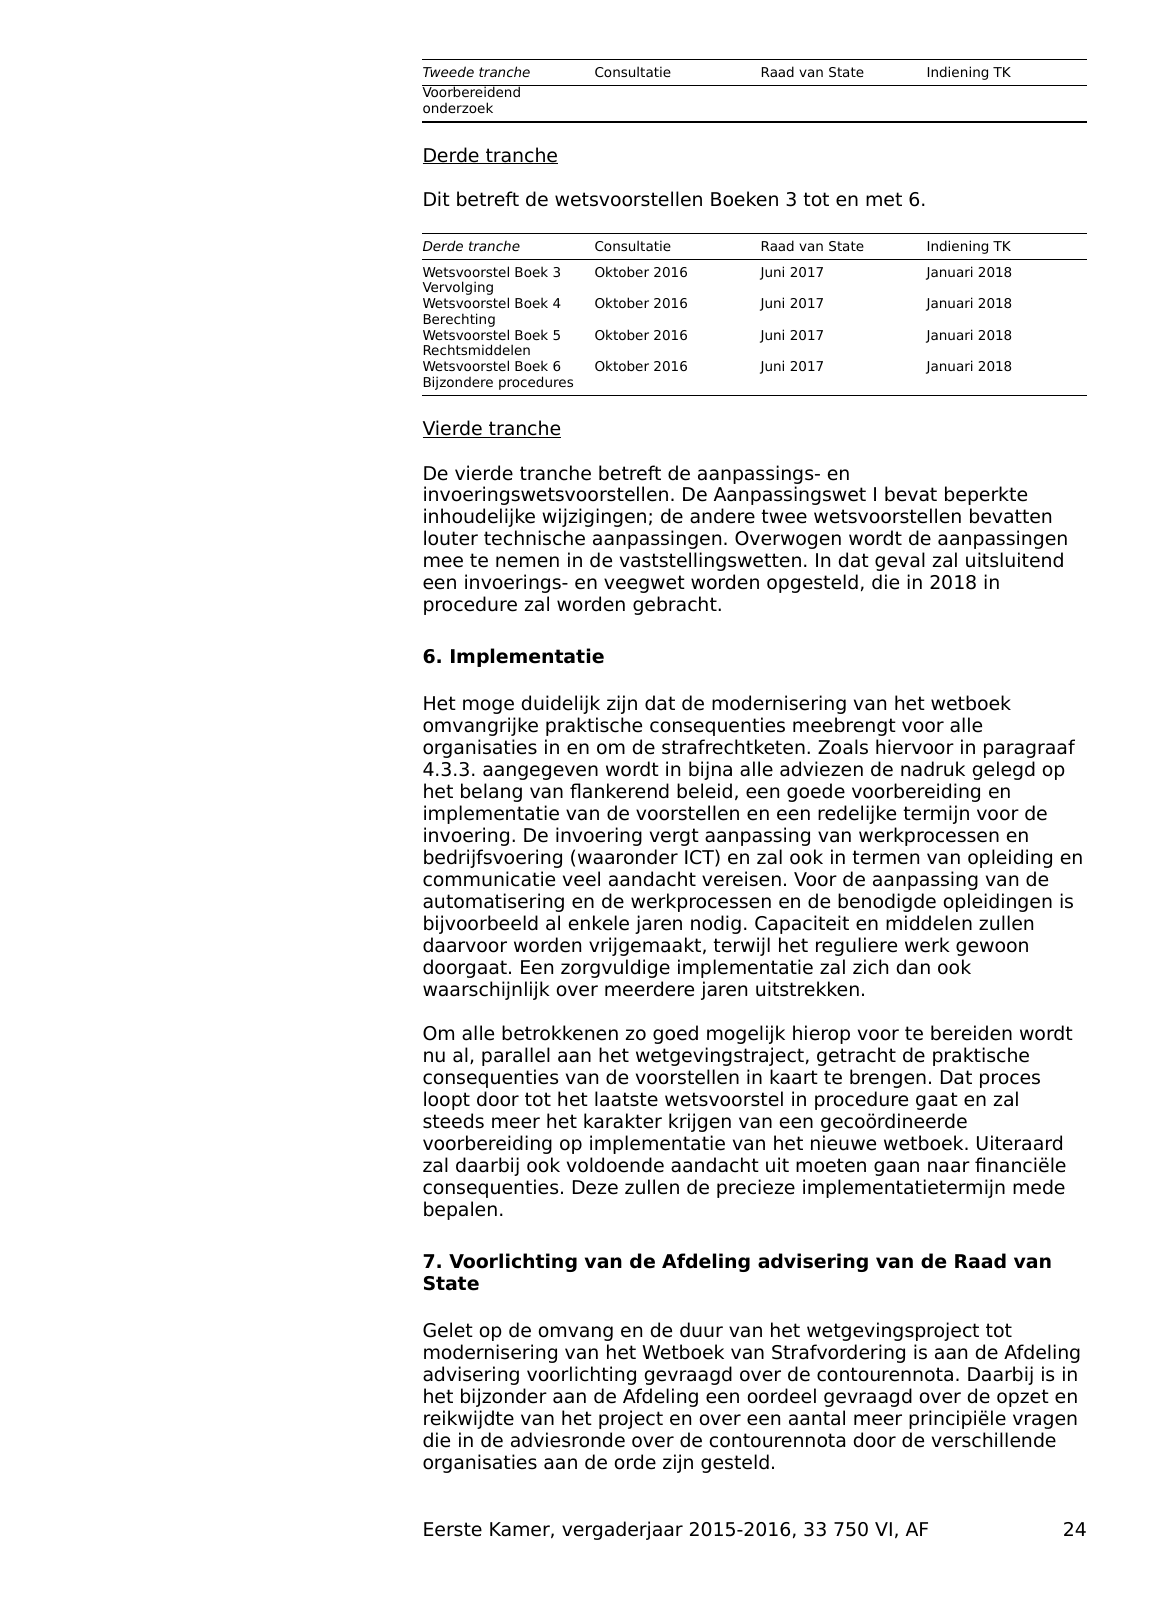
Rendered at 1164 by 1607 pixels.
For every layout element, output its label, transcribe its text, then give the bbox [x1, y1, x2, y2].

table_cell [921, 86, 1087, 121]
table_header Derde tranche [422, 234, 588, 259]
table_header Indiening TK [921, 234, 1087, 259]
table_cell Wetsvoorstel Boek 3 Vervolging [422, 260, 588, 296]
table_cell Juni 2017 [754, 296, 921, 327]
table_cell Oktober 2016 [588, 296, 754, 327]
text Het moge duidelijk zijn dat de modernisering van het wetboek omvangrijke praktische consequenties meebrengt voor alle organisaties in en om de strafrechtketen. Zoals hiervoor in paragraaf 4.3.3. aangegeven wordt in bijna alle adviezen de nadruk gelegd op het belang van flankerend beleid, een goede voorbereiding en implementatie van de voorstellen en een redelijke termijn voor de invoering. De invoering vergt aanpassing van werkprocessen en bedrijfsvoering (waaronder ICT) en zal ook in termen van opleiding en communicatie veel aandacht vereisen. Voor de aanpassing van de automatisering en de werkprocessen en de benodigde opleidingen is bijvoorbeeld al enkele jaren nodig. Capaciteit en middelen zullen daarvoor worden vrijgemaakt, terwijl het reguliere werk gewoon doorgaat. Een zorgvuldige implementatie zal zich dan ook waarschijnlijk over meerdere jaren uitstrekken. [422, 693, 1087, 1001]
table_cell Oktober 2016 [588, 328, 754, 359]
table_cell Wetsvoorstel Boek 6 Bijzondere procedures [422, 359, 588, 395]
table_cell Januari 2018 [921, 328, 1087, 359]
subtitle 7. Voorlichting van de Afdeling advisering van de Raad van State [422, 1251, 1087, 1295]
table_header Consultatie [588, 234, 754, 259]
table_cell Oktober 2016 [588, 359, 754, 395]
text Gelet op de omvang en de duur van het wetgevingsproject tot modernisering van het Wetboek van Strafvordering is aan de Afdeling advisering voorlichting gevraagd over de contourennota. Daarbij is in het bijzonder aan de Afdeling een oordeel gevraagd over de opzet en reikwijdte van het project en over een aantal meer principiële vragen die in de adviesronde over de contourennota door de verschillende organisaties aan de orde zijn gesteld. [422, 1320, 1087, 1474]
table_cell Januari 2018 [921, 260, 1087, 296]
subtitle Vierde tranche [422, 418, 1087, 440]
table_cell [588, 86, 754, 121]
subtitle 6. Implementatie [422, 646, 1087, 668]
table_cell Januari 2018 [921, 359, 1087, 395]
table_header Indiening TK [921, 60, 1087, 85]
table_header Tweede tranche [422, 60, 588, 85]
text Dit betreft de wetsvoorstellen Boeken 3 tot en met 6. [422, 189, 1087, 211]
table_cell Wetsvoorstel Boek 4 Berechting [422, 296, 588, 327]
table_cell Oktober 2016 [588, 260, 754, 296]
table_cell Voorbereidend onderzoek [422, 86, 588, 121]
text De vierde tranche betreft de aanpassings- en invoeringswetsvoorstellen. De Aanpassingswet I bevat beperkte inhoudelijke wijzigingen; de andere twee wetsvoorstellen bevatten louter technische aanpassingen. Overwogen wordt de aanpassingen mee te nemen in de vaststellingswetten. In dat geval zal uitsluitend een invoerings- en veegwet worden opgesteld, die in 2018 in procedure zal worden gebracht. [422, 462, 1087, 616]
table_cell Juni 2017 [754, 359, 921, 395]
subtitle Derde tranche [422, 144, 1087, 167]
table_header Consultatie [588, 60, 754, 85]
table_cell [754, 86, 921, 121]
text Om alle betrokkenen zo goed mogelijk hierop voor te bereiden wordt nu al, parallel aan het wetgevingstraject, getracht de praktische consequenties van de voorstellen in kaart te brengen. Dat proces loopt door tot het laatste wetsvoorstel in procedure gaat en zal steeds meer het karakter krijgen van een gecoördineerde voorbereiding op implementatie van het nieuwe wetboek. Uiteraard zal daarbij ook voldoende aandacht uit moeten gaan naar financiële consequenties. Deze zullen de precieze implementatietermijn mede bepalen. [422, 1023, 1087, 1221]
table_cell Wetsvoorstel Boek 5 Rechtsmiddelen [422, 328, 588, 359]
table_header Raad van State [754, 234, 921, 259]
table_header Raad van State [754, 60, 921, 85]
table_cell Juni 2017 [754, 328, 921, 359]
table_cell Januari 2018 [921, 296, 1087, 327]
table_cell Juni 2017 [754, 260, 921, 296]
